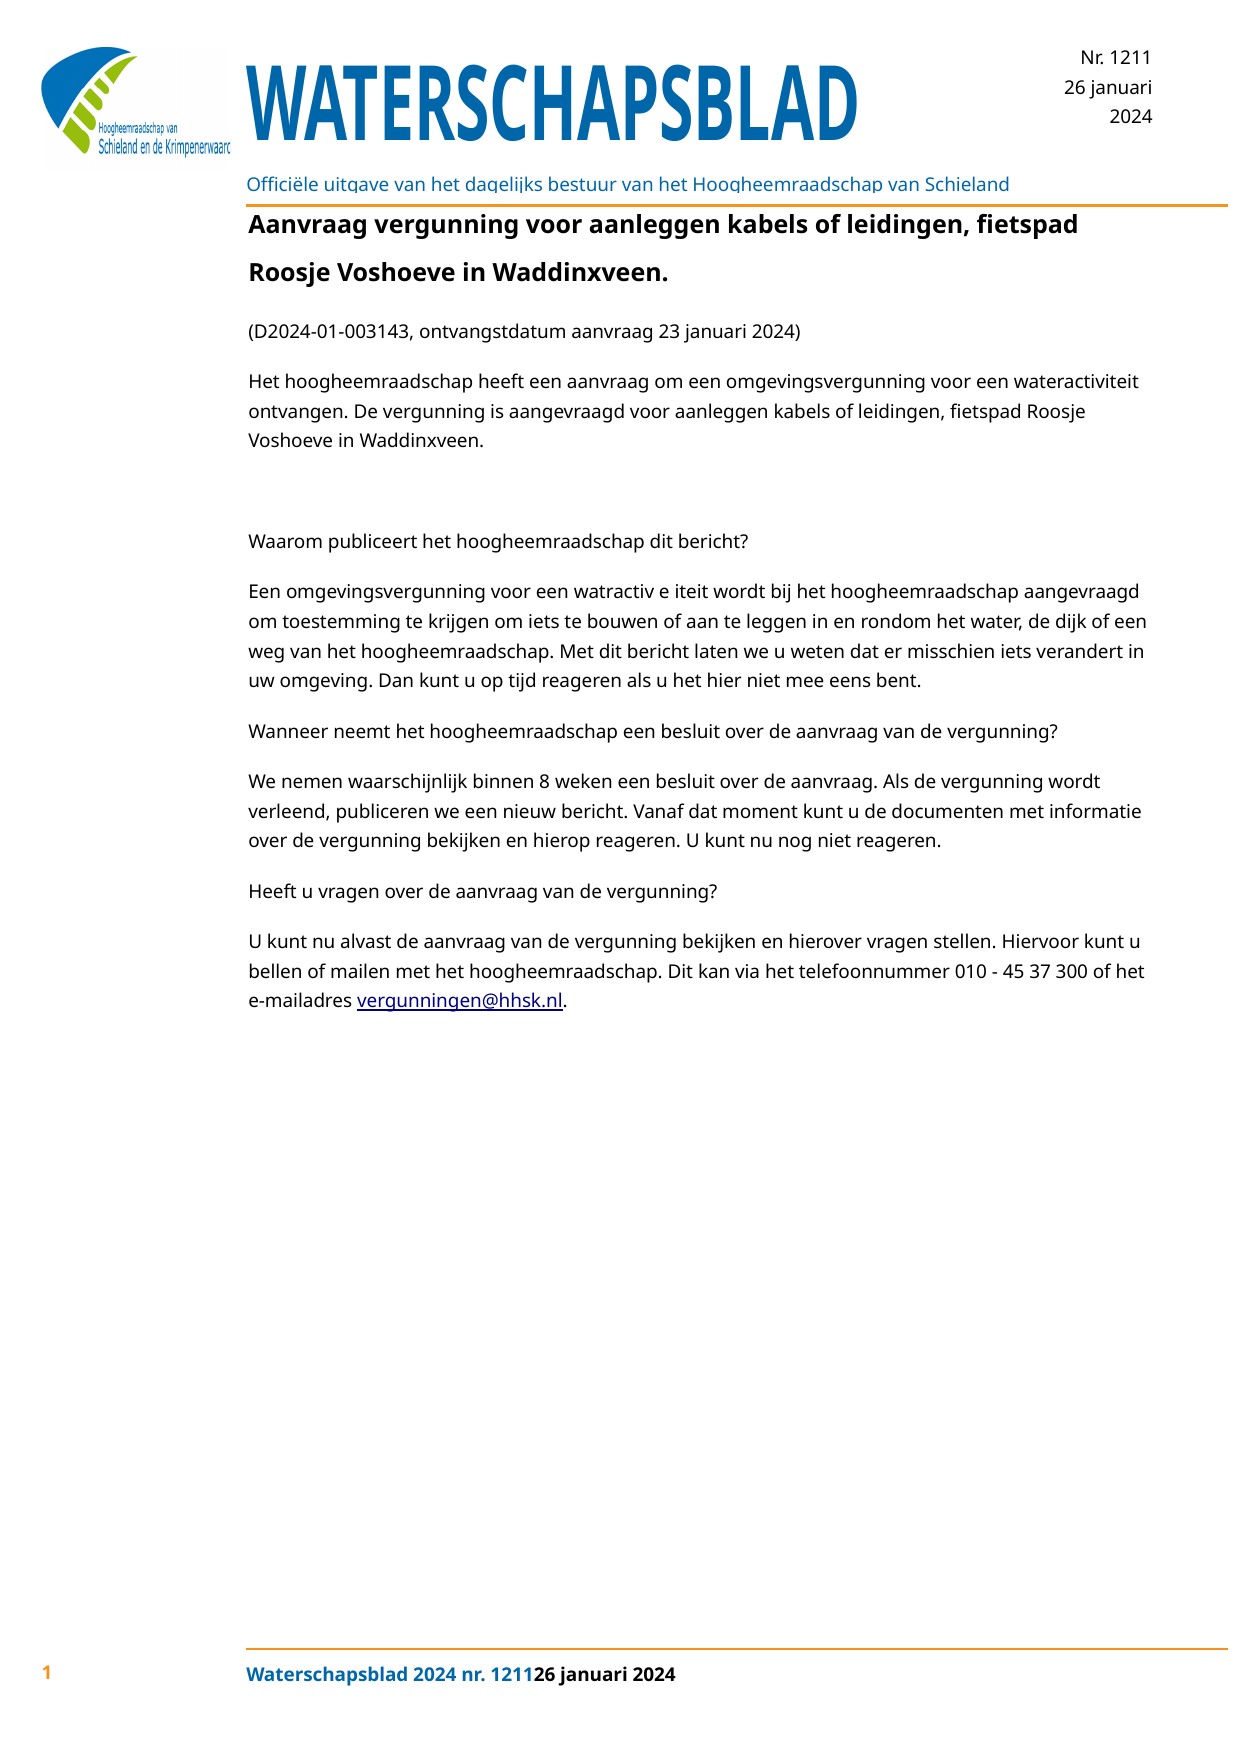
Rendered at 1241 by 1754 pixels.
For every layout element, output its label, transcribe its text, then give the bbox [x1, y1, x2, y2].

text Heeft u vragen over de aanvraag van de vergunning? [248, 878, 1152, 904]
text Aanvraag vergunning voor aanleggen kabels of leidingen, fietspad Roosje Voshoeve in Waddinxveen. [248, 207, 1152, 288]
picture [41, 47, 231, 172]
text U kunt nu alvast de aanvraag van de vergunning bekijken en hierover vragen stellen. Hiervoor kunt u bellen of mailen met het hoogheemraadschap. Dit kan via het telefoonnummer 010 - 45 37 300 of het e-mailadres vergunningen@hhsk.nl. [248, 928, 1152, 1013]
text Het hoogheemraadschap heeft een aanvraag om een omgevingsvergunning voor een wateractiviteit ontvangen. De vergunning is aangevraagd voor aanleggen kabels of leidingen, fietspad Roosje Voshoeve in Waddinxveen. [248, 368, 1152, 453]
text Wanneer neemt het hoogheemraadschap een besluit over de aanvraag van de vergunning? [248, 718, 1152, 744]
text Een omgevingsvergunning voor een watractiv e iteit wordt bij het hoogheemraadschap aangevraagd om toestemming te krijgen om iets te bouwen of aan te leggen in en rondom het water, de dijk of een weg van het hoogheemraadschap. Met dit bericht laten we u weten dat er misschien iets verandert in uw omgeving. Dan kunt u op tijd reageren als u het hier niet mee eens bent. [248, 579, 1152, 693]
text Waarom publiceert het hoogheemraadschap dit bericht? [248, 528, 1152, 554]
text We nemen waarschijnlijk binnen 8 weken een besluit over de aanvraag. Als de vergunning wordt verleend, publiceren we een nieuw bericht. Vanaf dat moment kunt u de documenten met informatie over de vergunning bekijken en hierop reageren. U kunt nu nog niet reageren. [248, 768, 1152, 853]
text (D2024-01-003143, ontvangstdatum aanvraag 23 januari 2024) [248, 318, 1152, 344]
